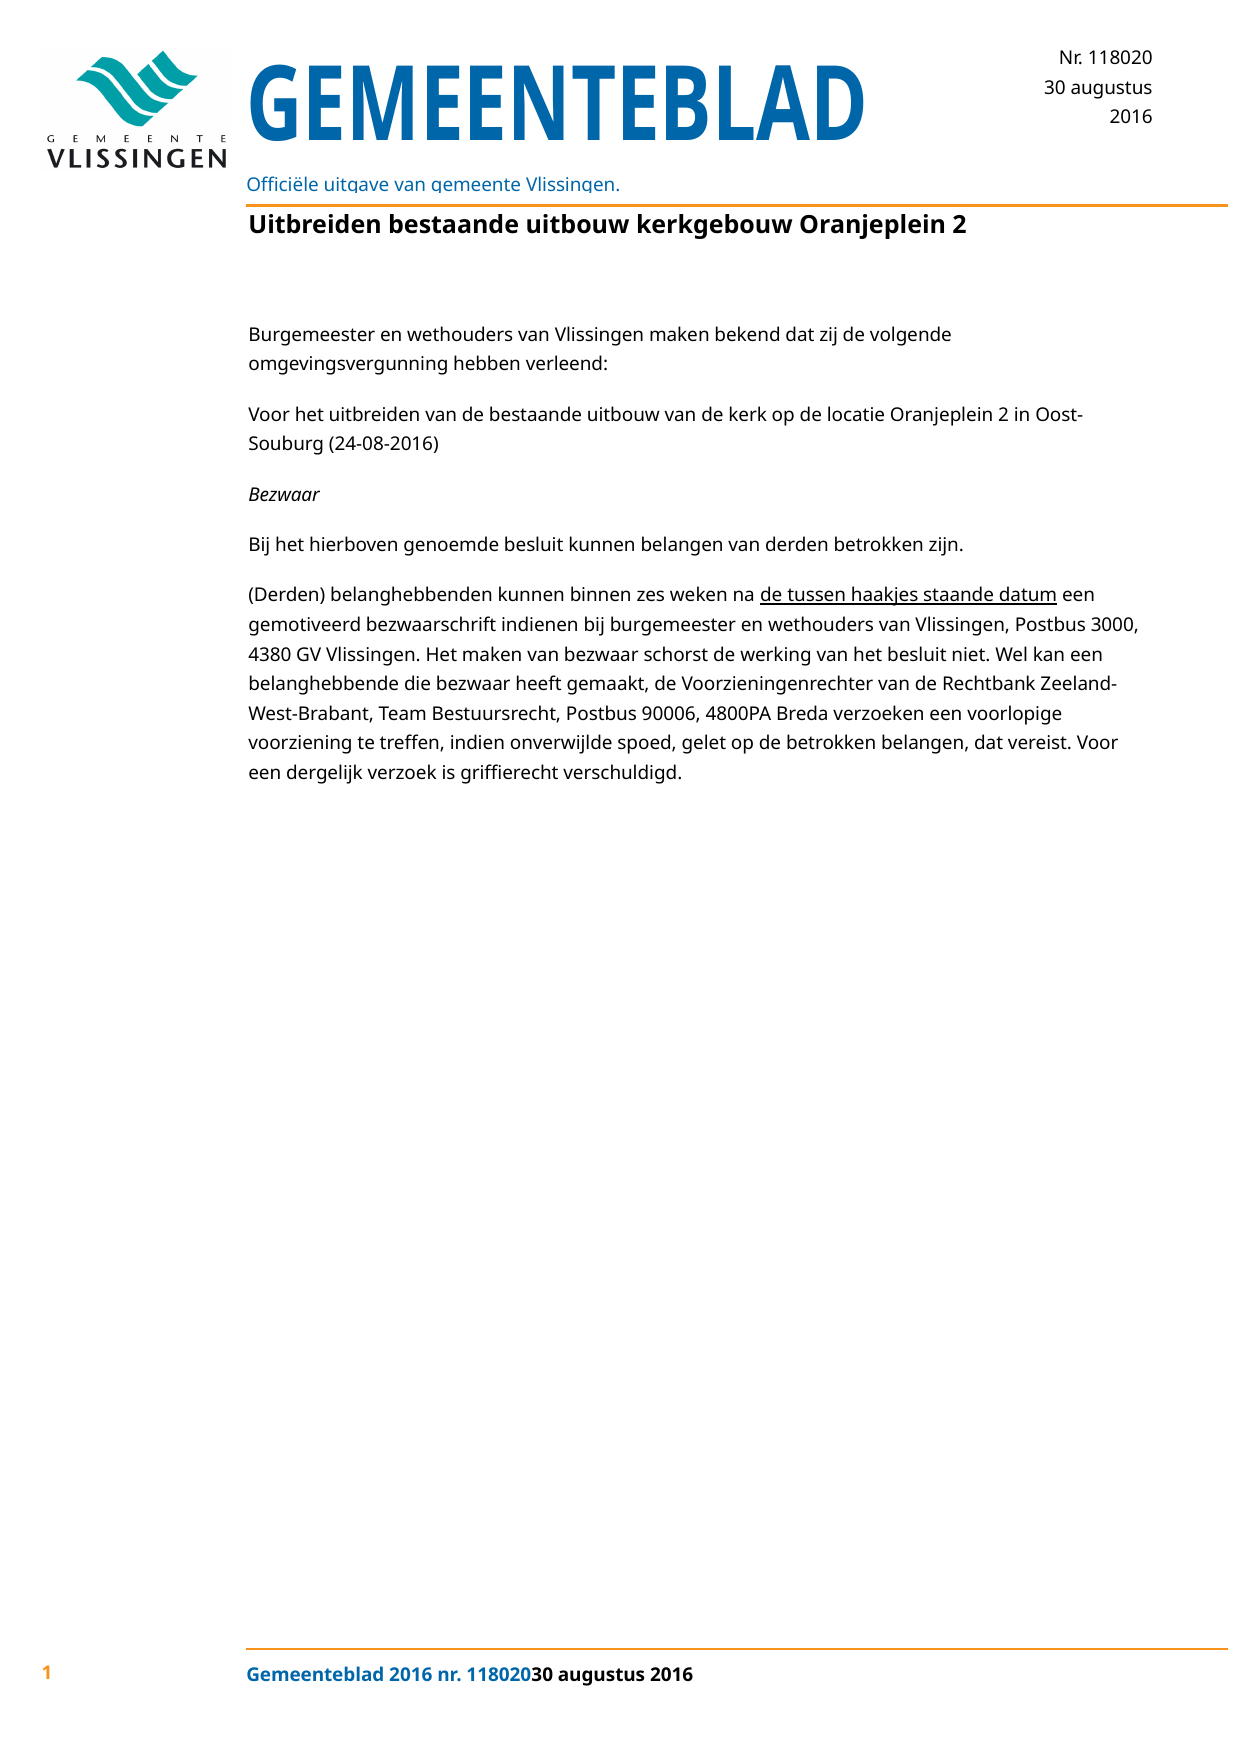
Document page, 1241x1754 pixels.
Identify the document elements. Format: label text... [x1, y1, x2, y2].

text Bij het hierboven genoemde besluit kunnen belangen van derden betrokken zijn. [248, 531, 1152, 557]
text (Derden) belanghebbenden kunnen binnen zes weken na de tussen haakjes staande datum een gemotiveerd bezwaarschrift indienen bij burgemeester en wethouders van Vlissingen, Postbus 3000, 4380 GV Vlissingen. Het maken van bezwaar schorst de werking van het besluit niet. Wel kan een belanghebbende die bezwaar heeft gemaakt, de Voorzieningenrechter van de Rechtbank Zeeland-West-Brabant, Team Bestuursrecht, Postbus 90006, 4800PA Breda verzoeken een voorlopige voorziening te treffen, indien onverwijlde spoed, gelet op de betrokken belangen, dat vereist. Voor een dergelijk verzoek is griffierecht verschuldigd. [248, 582, 1152, 785]
text Bezwaar [248, 481, 1152, 506]
picture [41, 47, 231, 172]
text Burgemeester en wethouders van Vlissingen maken bekend dat zij de volgende omgevingsvergunning hebben verleend: [248, 321, 1152, 376]
text Voor het uitbreiden van de bestaande uitbouw van de kerk op de locatie Oranjeplein 2 in Oost-Souburg (24-08-2016) [248, 401, 1152, 456]
text Uitbreiden bestaande uitbouw kerkgebouw Oranjeplein 2 [248, 207, 1152, 241]
